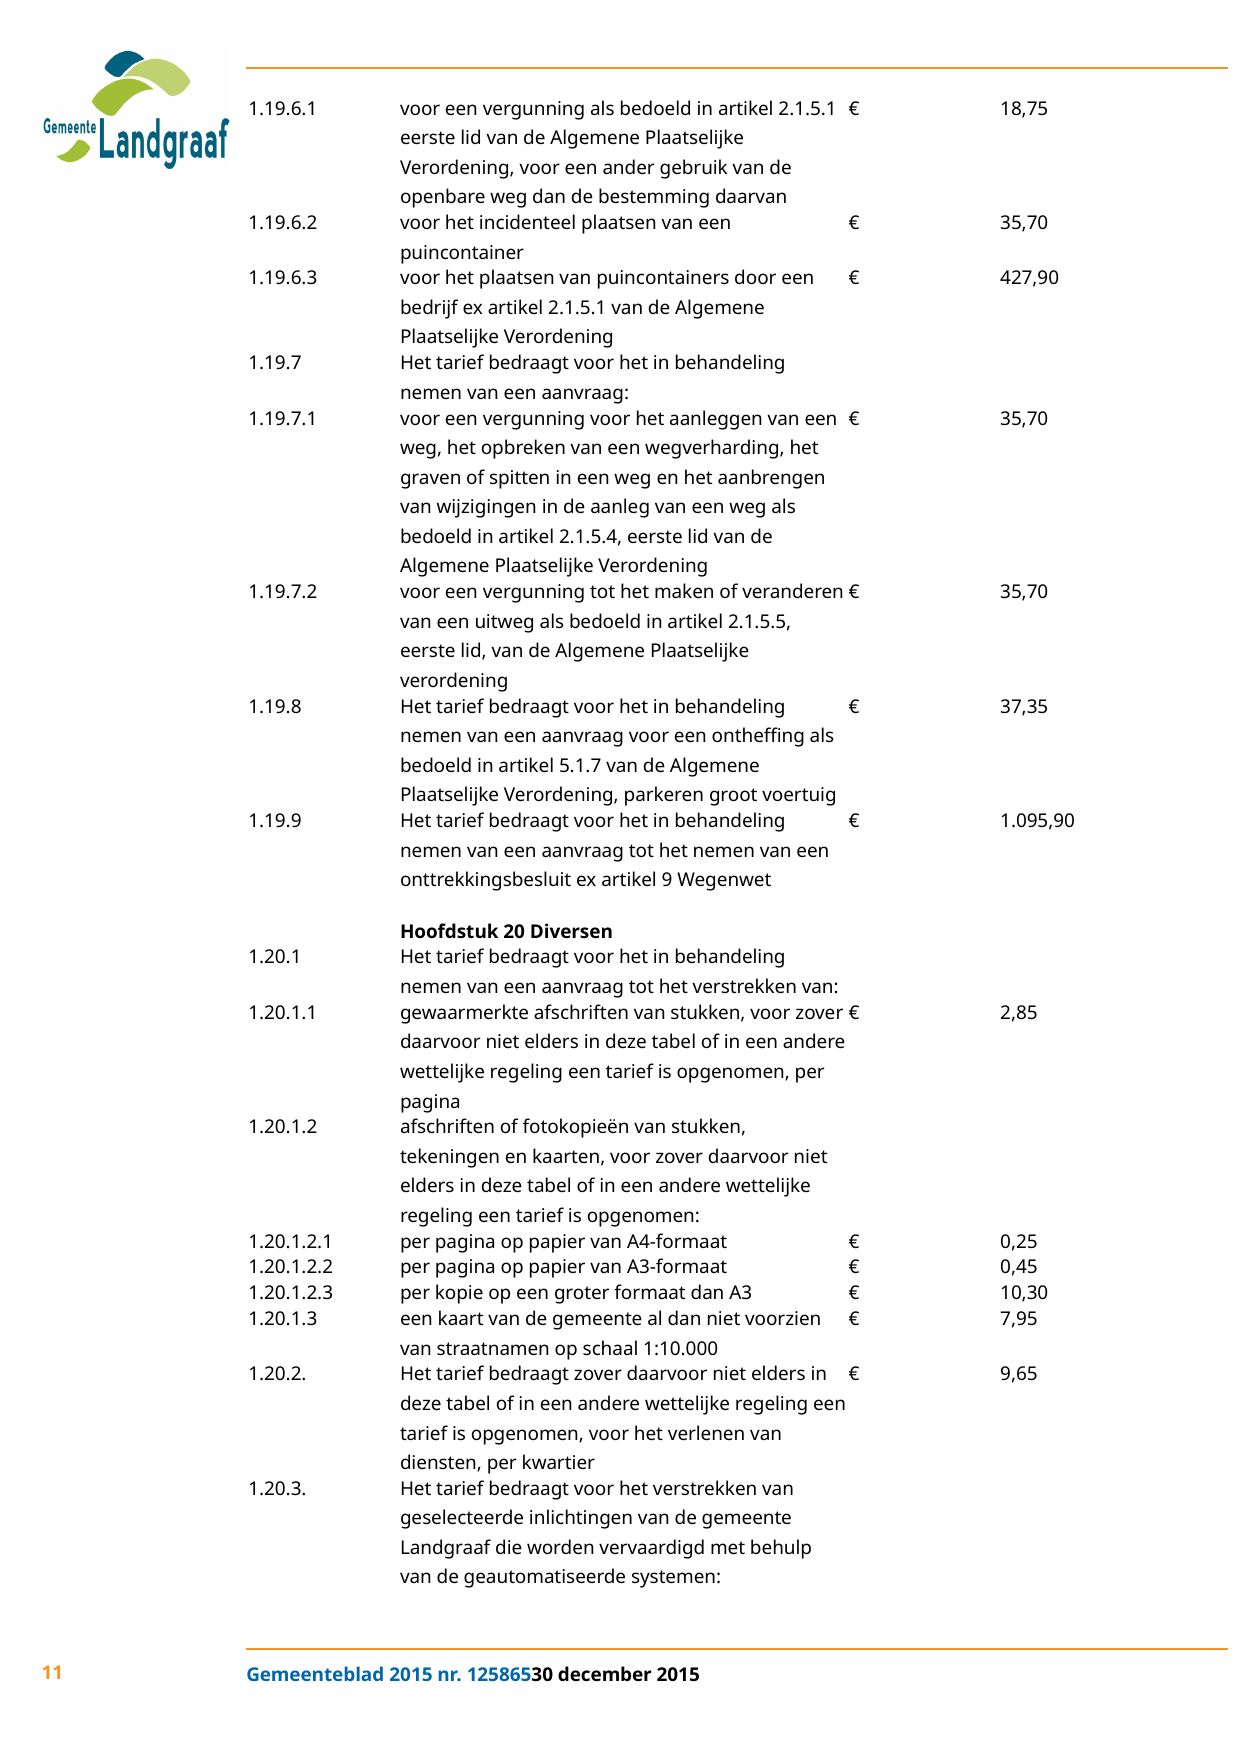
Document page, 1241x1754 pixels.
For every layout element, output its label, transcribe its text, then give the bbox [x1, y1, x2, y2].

table_cell € [848, 1254, 1000, 1279]
table_cell voor een vergunning tot het maken of veranderen van een uitweg als bedoeld in artikel 2.1.5.5, eerste lid, van de Algemene Plaatselijke verordening [400, 579, 848, 693]
table_cell [1000, 892, 1152, 918]
table_cell Het tarief bedraagt voor het in behandeling nemen van een aanvraag: [400, 350, 848, 405]
table_cell € [848, 808, 1000, 892]
table_cell 1.19.6.3 [248, 265, 400, 349]
table_cell € [848, 1280, 1000, 1305]
table_cell € [848, 999, 1000, 1113]
table_cell 18,75 [1000, 95, 1152, 209]
table_cell [1000, 918, 1152, 944]
table_cell [848, 1114, 1000, 1228]
table_cell per pagina op papier van A3-formaat [400, 1254, 848, 1279]
table_cell [1000, 1475, 1152, 1589]
table_cell 1.20.1.1 [248, 999, 400, 1113]
table_cell 2,85 [1000, 999, 1152, 1113]
table_cell per pagina op papier van A4-formaat [400, 1228, 848, 1254]
table_cell 1.20.2. [248, 1361, 400, 1475]
table_cell 1.20.3. [248, 1475, 400, 1589]
table_cell 1.20.1.2.1 [248, 1228, 400, 1254]
table_cell Het tarief bedraagt voor het verstrekken van geselecteerde inlichtingen van de gemeente Landgraaf die worden vervaardigd met behulp van de geautomatiseerde systemen: [400, 1475, 848, 1589]
table_cell [848, 918, 1000, 944]
table_cell € [848, 693, 1000, 807]
table_cell voor een vergunning voor het aanleggen van een weg, het opbreken van een wegverharding, het graven of spitten in een weg en het aanbrengen van wijzigingen in de aanleg van een weg als bedoeld in artikel 2.1.5.4, eerste lid van de Algemene Plaatselijke Verordening [400, 405, 848, 578]
table_cell [1000, 944, 1152, 999]
table_cell 1.20.1 [248, 944, 400, 999]
table_cell 1.20.1.2.2 [248, 1254, 400, 1279]
table_cell 1.19.7 [248, 350, 400, 405]
table_cell 1.19.9 [248, 808, 400, 892]
table_cell € [848, 265, 1000, 349]
table_cell voor het incidenteel plaatsen van een puincontainer [400, 209, 848, 264]
table_cell 1.19.6.2 [248, 209, 400, 264]
table_cell 0,25 [1000, 1228, 1152, 1254]
table_cell gewaarmerkte afschriften van stukken, voor zover daarvoor niet elders in deze tabel of in een andere wettelijke regeling een tarief is opgenomen, per pagina [400, 999, 848, 1113]
table_cell 35,70 [1000, 405, 1152, 578]
table_cell € [848, 209, 1000, 264]
table_cell Hoofdstuk 20 Diversen [400, 918, 848, 944]
table_cell € [848, 579, 1000, 693]
table_cell Het tarief bedraagt voor het in behandeling nemen van een aanvraag tot het nemen van een onttrekkingsbesluit ex artikel 9 Wegenwet [400, 808, 848, 892]
table_cell 1.19.7.1 [248, 405, 400, 578]
table_cell 1.095,90 [1000, 808, 1152, 892]
table_cell Het tarief bedraagt voor het in behandeling nemen van een aanvraag voor een ontheffing als bedoeld in artikel 5.1.7 van de Algemene Plaatselijke Verordening, parkeren groot voertuig [400, 693, 848, 807]
table_cell 1.20.1.3 [248, 1305, 400, 1361]
table_cell [848, 892, 1000, 918]
table_cell € [848, 95, 1000, 209]
table_cell [1000, 350, 1152, 405]
table_cell [848, 1475, 1000, 1589]
table_cell 1.20.1.2.3 [248, 1280, 400, 1305]
table_cell 1.19.7.2 [248, 579, 400, 693]
table_cell voor een vergunning als bedoeld in artikel 2.1.5.1 eerste lid van de Algemene Plaatselijke Verordening, voor een ander gebruik van de openbare weg dan de bestemming daarvan [400, 95, 848, 209]
table_cell per kopie op een groter formaat dan A3 [400, 1280, 848, 1305]
table_cell 35,70 [1000, 209, 1152, 264]
table_cell [400, 892, 848, 918]
table_cell € [848, 1228, 1000, 1254]
table_cell 1.20.1.2 [248, 1114, 400, 1228]
table_cell € [848, 1361, 1000, 1475]
table_cell 37,35 [1000, 693, 1152, 807]
table_cell € [848, 405, 1000, 578]
table_cell [848, 350, 1000, 405]
table_cell 10,30 [1000, 1280, 1152, 1305]
table_cell 1.19.6.1 [248, 95, 400, 209]
table_cell 0,45 [1000, 1254, 1152, 1279]
table_cell afschriften of fotokopieën van stukken, tekeningen en kaarten, voor zover daarvoor niet elders in deze tabel of in een andere wettelijke regeling een tarief is opgenomen: [400, 1114, 848, 1228]
picture [41, 47, 231, 172]
table_cell 427,90 [1000, 265, 1152, 349]
table_cell Het tarief bedraagt zover daarvoor niet elders in deze tabel of in een andere wettelijke regeling een tarief is opgenomen, voor het verlenen van diensten, per kwartier [400, 1361, 848, 1475]
table_cell voor het plaatsen van puincontainers door een bedrijf ex artikel 2.1.5.1 van de Algemene Plaatselijke Verordening [400, 265, 848, 349]
table_cell Het tarief bedraagt voor het in behandeling nemen van een aanvraag tot het verstrekken van: [400, 944, 848, 999]
table_cell een kaart van de gemeente al dan niet voorzien van straatnamen op schaal 1:10.000 [400, 1305, 848, 1361]
table_cell [248, 892, 400, 918]
table_cell 35,70 [1000, 579, 1152, 693]
table_cell [1000, 1114, 1152, 1228]
table_cell [248, 918, 400, 944]
table_cell 7,95 [1000, 1305, 1152, 1361]
table_cell 9,65 [1000, 1361, 1152, 1475]
table_cell 1.19.8 [248, 693, 400, 807]
table_cell € [848, 1305, 1000, 1361]
table_cell [848, 944, 1000, 999]
